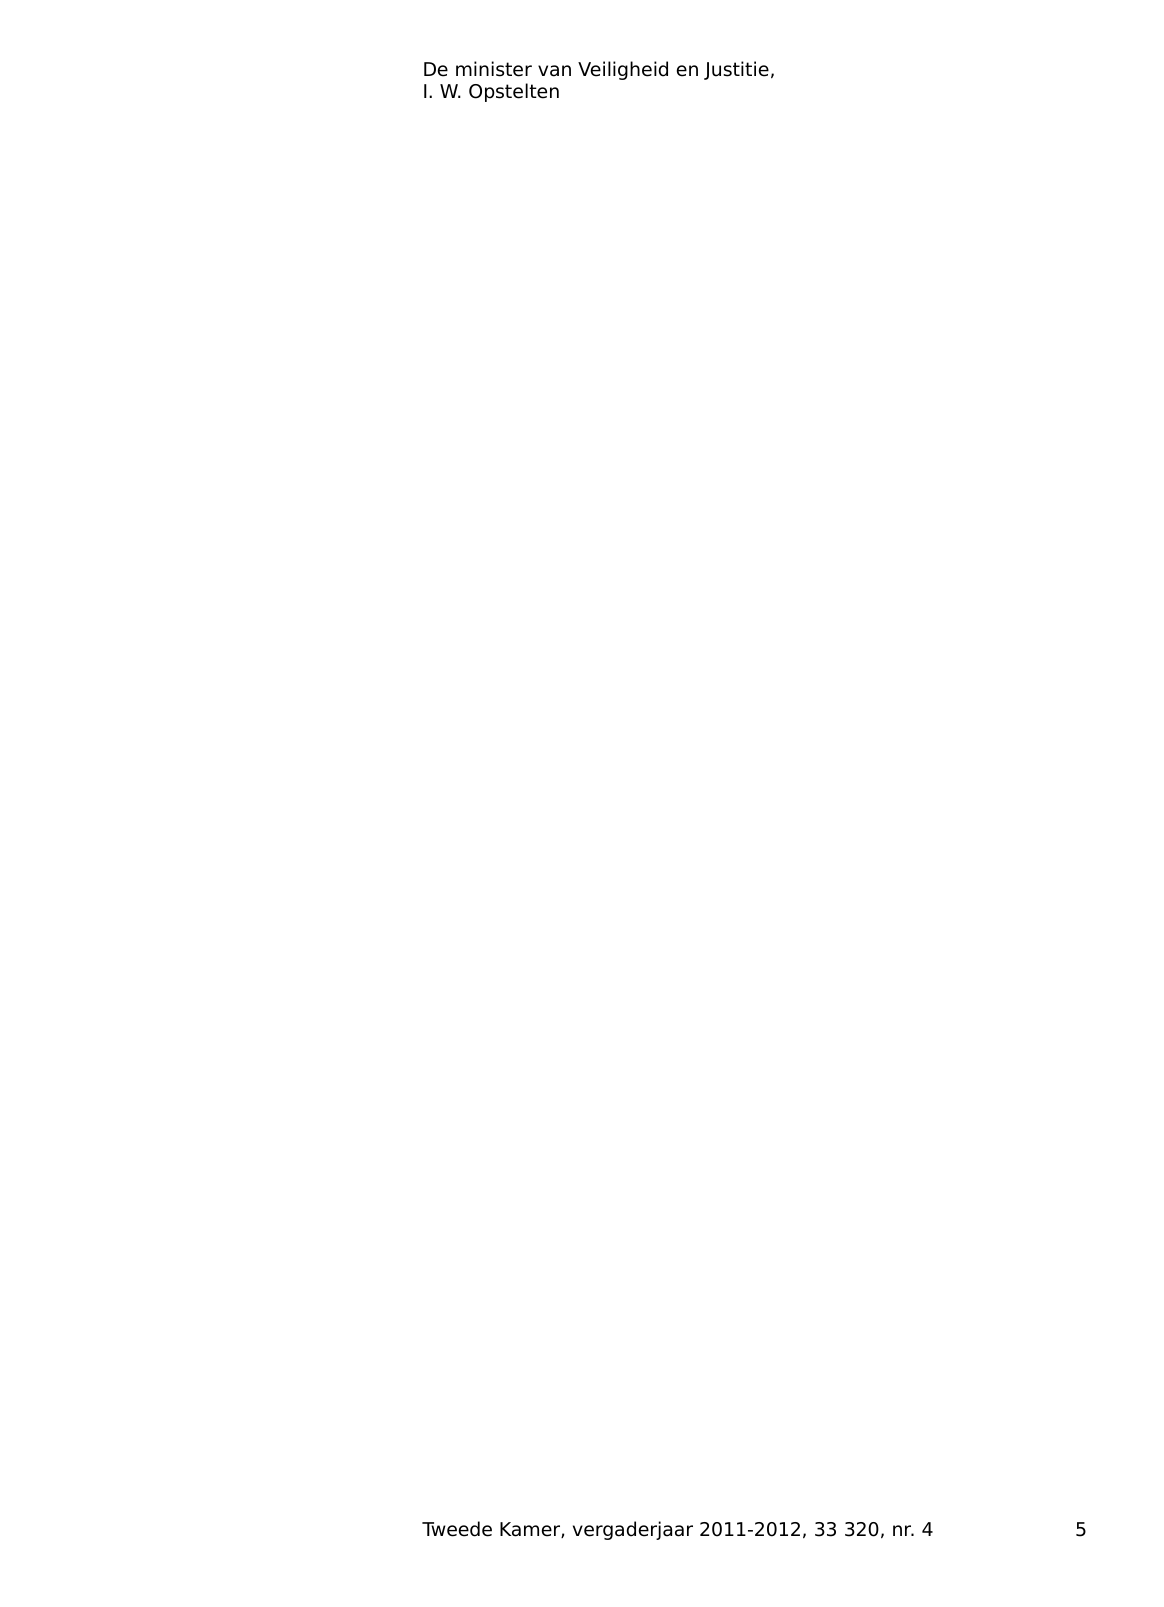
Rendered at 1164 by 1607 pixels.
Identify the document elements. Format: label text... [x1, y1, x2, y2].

text De minister van Veiligheid en Justitie, I. W. Opstelten [422, 59, 1087, 103]
